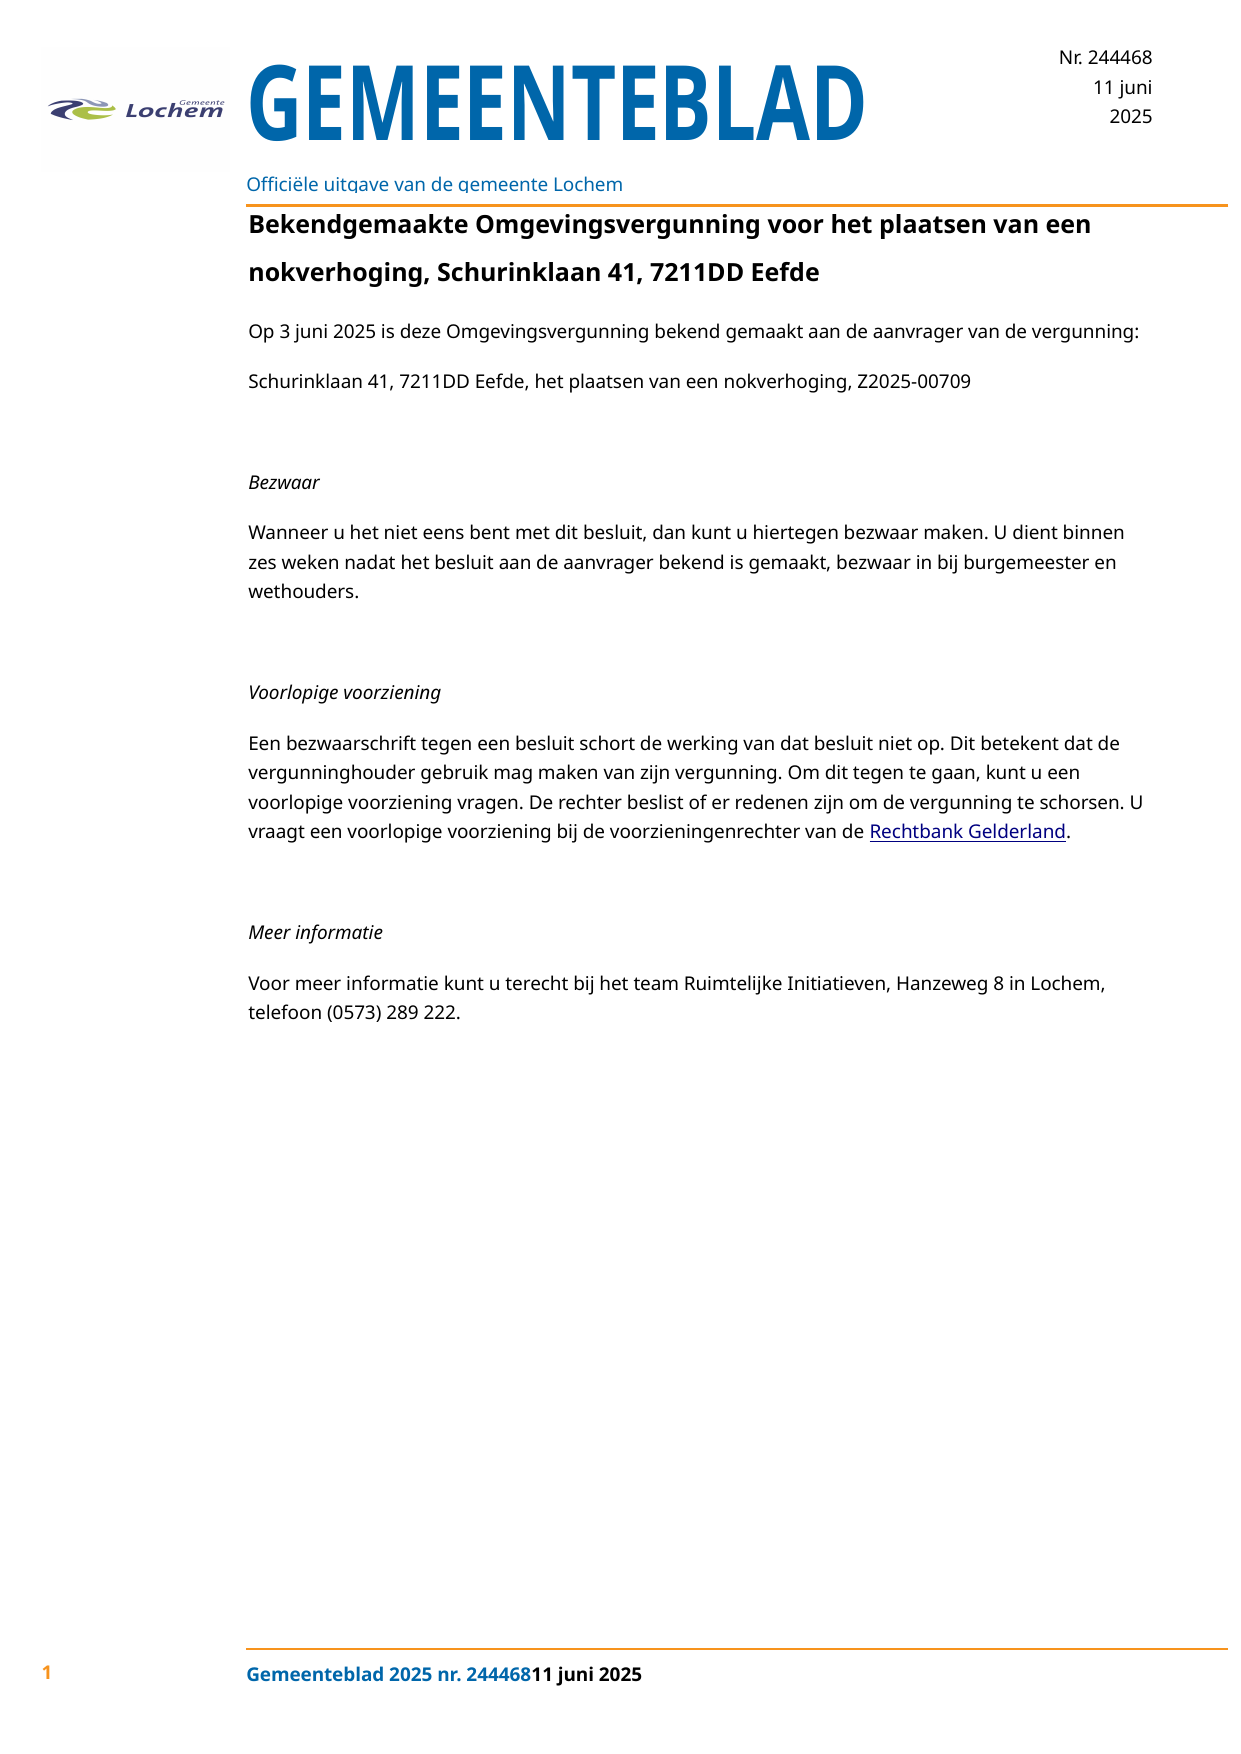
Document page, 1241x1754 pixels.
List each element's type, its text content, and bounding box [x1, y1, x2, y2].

text Voorlopige voorziening [248, 679, 1152, 705]
text Voor meer informatie kunt u terecht bij het team Ruimtelijke Initiatieven, Hanzeweg 8 in Lochem, telefoon (0573) 289 222. [248, 970, 1152, 1025]
picture [41, 47, 231, 172]
text Een bezwaarschrift tegen een besluit schort de werking van dat besluit niet op. Dit betekent dat de vergunninghouder gebruik mag maken van zijn vergunning. Om dit tegen te gaan, kunt u een voorlopige voorziening vragen. De rechter beslist of er redenen zijn om de vergunning te schorsen. U vraagt een voorlopige voorziening bij de voorzieningenrechter van de Rechtbank Gelderland. [248, 730, 1152, 844]
text Schurinklaan 41, 7211DD Eefde, het plaatsen van een nokverhoging, Z2025-00709 [248, 368, 1152, 394]
text Meer informatie [248, 919, 1152, 945]
text Bekendgemaakte Omgevingsvergunning voor het plaatsen van een nokverhoging, Schurinklaan 41, 7211DD Eefde [248, 207, 1152, 288]
text Op 3 juni 2025 is deze Omgevingsvergunning bekend gemaakt aan de aanvrager van de vergunning: [248, 318, 1152, 344]
text Bezwaar [248, 469, 1152, 495]
text Wanneer u het niet eens bent met dit besluit, dan kunt u hiertegen bezwaar maken. U dient binnen zes weken nadat het besluit aan de aanvrager bekend is gemaakt, bezwaar in bij burgemeester en wethouders. [248, 519, 1152, 604]
